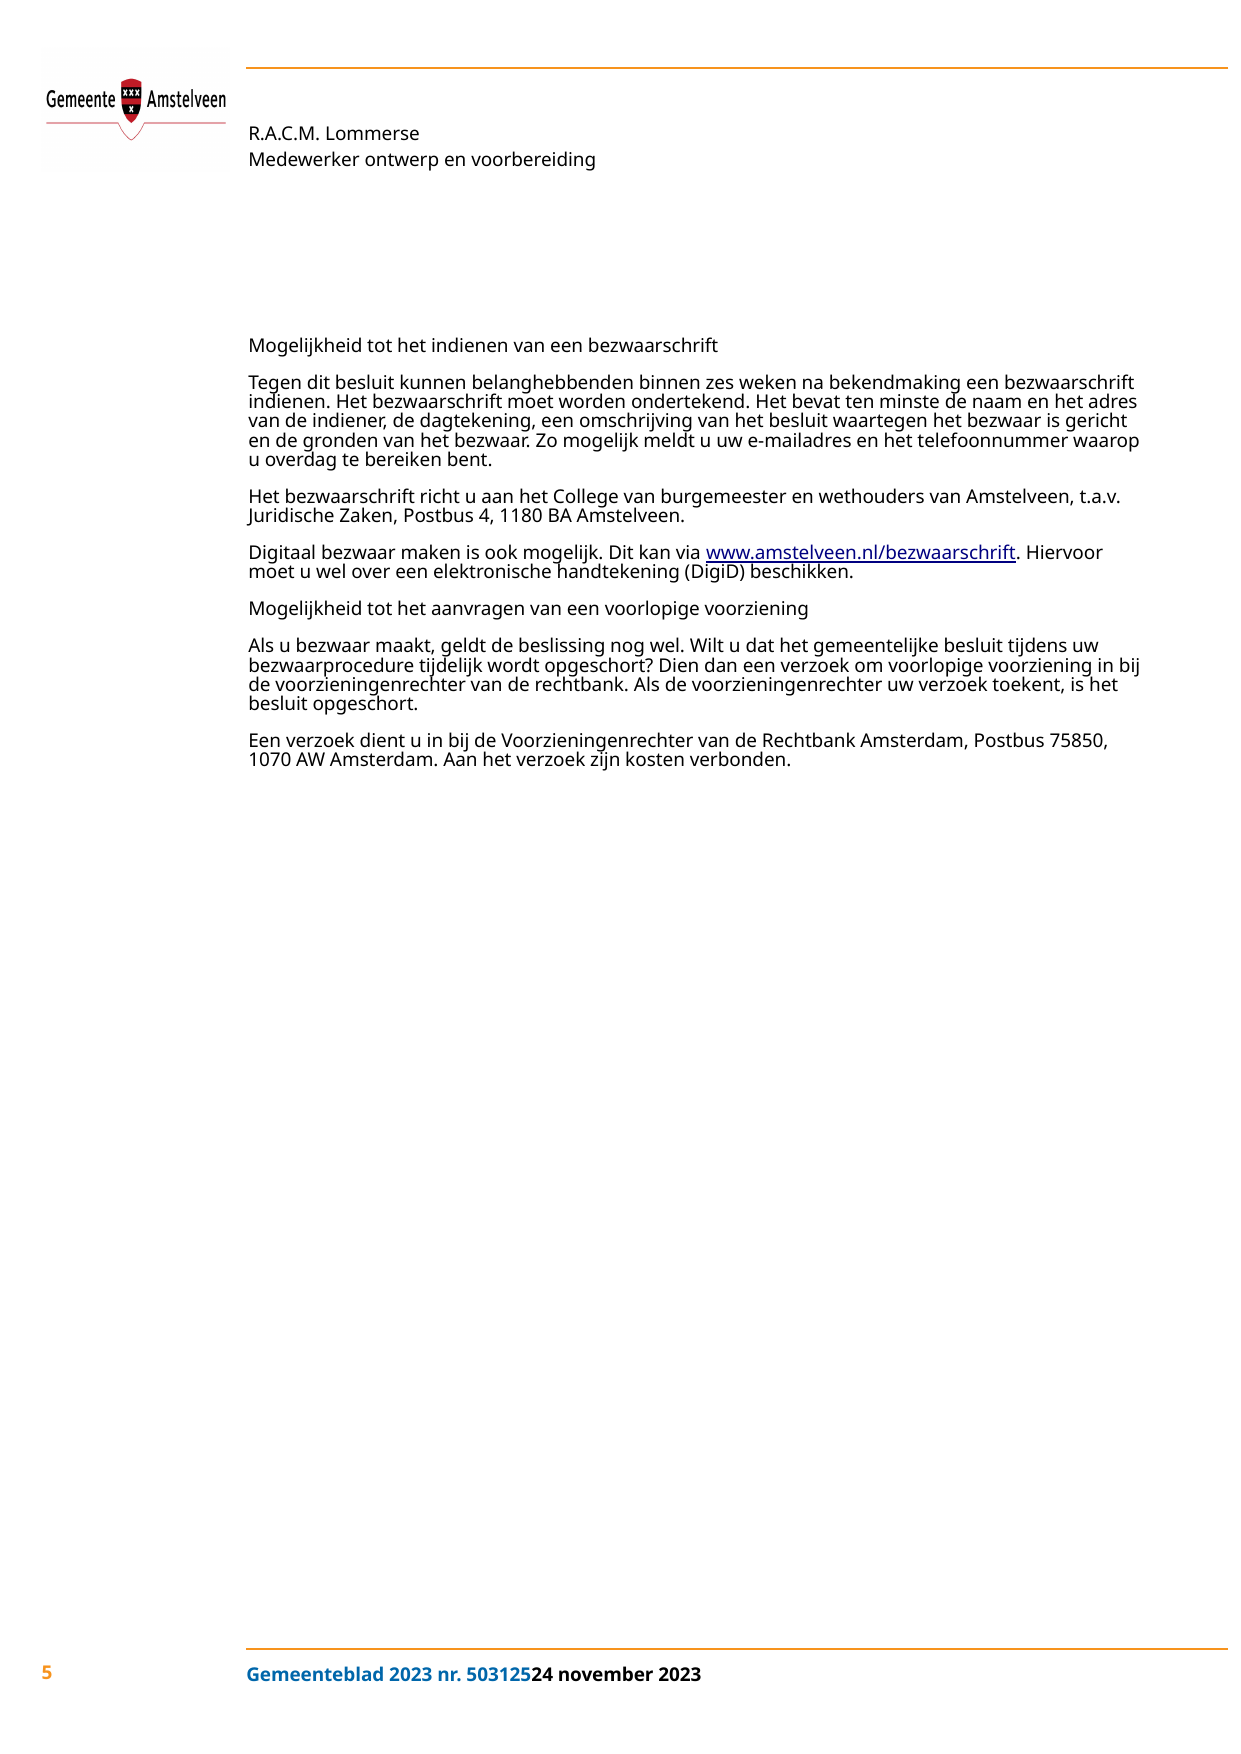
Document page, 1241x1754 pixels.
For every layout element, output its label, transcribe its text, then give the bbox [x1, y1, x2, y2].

text Medewerker ontwerp en voorbereiding [248, 146, 1152, 172]
text Mogelijkheid tot het indienen van een bezwaarschrift [248, 337, 1152, 356]
text Tegen dit besluit kunnen belanghebbenden binnen zes weken na bekendmaking een bezwaarschrift indienen. Het bezwaarschrift moet worden ondertekend. Het bevat ten minste de naam en het adres van de indiener, de dagtekening, een omschrijving van het besluit waartegen het bezwaar is gericht en de gronden van het bezwaar. Zo mogelijk meldt u uw e-mailadres en het telefoonnummer waarop u overdag te bereiken bent. [248, 374, 1152, 470]
picture [41, 47, 231, 172]
text R.A.C.M. Lommerse [248, 121, 1152, 146]
text Het bezwaarschrift richt u aan het College van burgemeester en wethouders van Amstelveen, t.a.v. Juridische Zaken, Postbus 4, 1180 BA Amstelveen. [248, 488, 1152, 526]
text Een verzoek dient u in bij de Voorzieningenrechter van de Rechtbank Amsterdam, Postbus 75850, 1070 AW Amsterdam. Aan het verzoek zijn kosten verbonden. [248, 732, 1152, 771]
text Digitaal bezwaar maken is ook mogelijk. Dit kan via www.amstelveen.nl/bezwaarschrift. Hiervoor moet u wel over een elektronische handtekening (DigiD) beschikken. [248, 544, 1152, 583]
text Mogelijkheid tot het aanvragen van een voorlopige voorziening [248, 600, 1152, 619]
text Als u bezwaar maakt, geldt de beslissing nog wel. Wilt u dat het gemeentelijke besluit tijdens uw bezwaarprocedure tijdelijk wordt opgeschort? Dien dan een verzoek om voorlopige voorziening in bij de voorzieningenrechter van de rechtbank. Als de voorzieningenrechter uw verzoek toekent, is het besluit opgeschort. [248, 637, 1152, 714]
